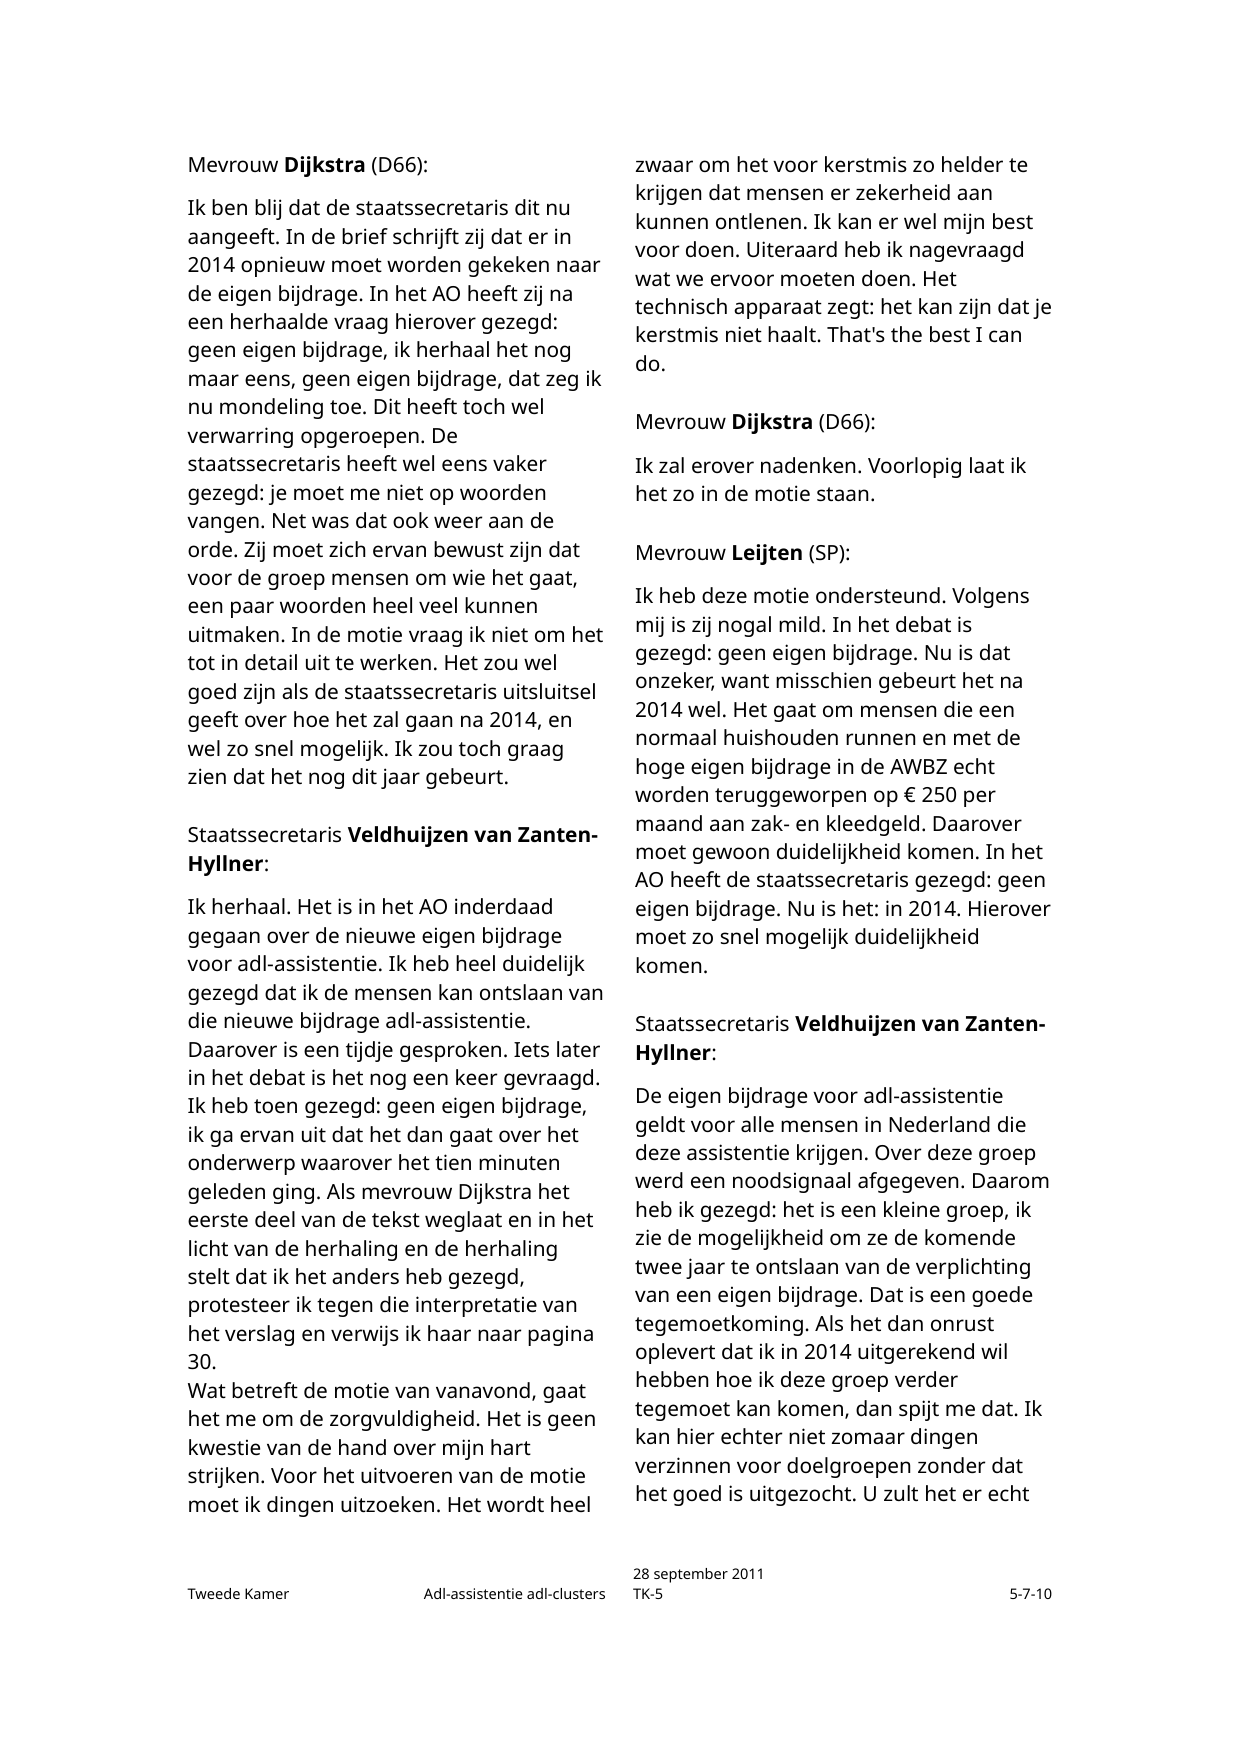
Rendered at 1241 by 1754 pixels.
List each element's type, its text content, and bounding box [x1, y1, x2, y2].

text De eigen bijdrage voor adl-assistentie geldt voor alle mensen in Nederland die deze assistentie krijgen. Over deze groep werd een noodsignaal afgegeven. Daarom heb ik gezegd: het is een kleine groep, ik zie de mogelijkheid om ze de komende twee jaar te ontslaan van de verplichting van een eigen bijdrage. Dat is een goede tegemoetkoming. Als het dan onrust oplevert dat ik in 2014 uitgerekend wil hebben hoe ik deze groep verder tegemoet kan komen, dan spijt me dat. Ik kan hier echter niet zomaar dingen verzinnen voor doelgroepen zonder dat het goed is uitgezocht. U zult het er echt [635, 1081, 1053, 1508]
text Wat betreft de motie van vanavond, gaat het me om de zorgvuldigheid. Het is geen kwestie van de hand over mijn hart strijken. Voor het uitvoeren van de motie moet ik dingen uitzoeken. Het wordt heel [187, 1376, 605, 1518]
text Mevrouw Dijkstra (D66): [187, 150, 605, 178]
text Mevrouw Leijten (SP): [635, 538, 1053, 566]
text Ik zal erover nadenken. Voorlopig laat ik het zo in de motie staan. [635, 451, 1053, 508]
text zwaar om het voor kerstmis zo helder te krijgen dat mensen er zekerheid aan kunnen ontlenen. Ik kan er wel mijn best voor doen. Uiteraard heb ik nagevraagd wat we ervoor moeten doen. Het technisch apparaat zegt: het kan zijn dat je kerstmis niet haalt. That's the best I can do. [635, 150, 1053, 377]
text Staatssecretaris Veldhuijzen van Zanten-Hyllner: [187, 821, 605, 877]
text Ik heb deze motie ondersteund. Volgens mij is zij nogal mild. In het debat is gezegd: geen eigen bijdrage. Nu is dat onzeker, want misschien gebeurt het na 2014 wel. Het gaat om mensen die een normaal huishouden runnen en met de hoge eigen bijdrage in de AWBZ echt worden teruggeworpen op € 250 per maand aan zak- en kleedgeld. Daarover moet gewoon duidelijkheid komen. In het AO heeft de staatssecretaris gezegd: geen eigen bijdrage. Nu is het: in 2014. Hierover moet zo snel mogelijk duidelijkheid komen. [635, 581, 1053, 979]
text Mevrouw Dijkstra (D66): [635, 407, 1053, 436]
text Staatssecretaris Veldhuijzen van Zanten-Hyllner: [635, 1009, 1053, 1066]
text Ik herhaal. Het is in het AO inderdaad gegaan over de nieuwe eigen bijdrage voor adl-assistentie. Ik heb heel duidelijk gezegd dat ik de mensen kan ontslaan van die nieuwe bijdrage adl-assistentie. Daarover is een tijdje gesproken. Iets later in het debat is het nog een keer gevraagd. Ik heb toen gezegd: geen eigen bijdrage, ik ga ervan uit dat het dan gaat over het onderwerp waarover het tien minuten geleden ging. Als mevrouw Dijkstra het eerste deel van de tekst weglaat en in het licht van de herhaling en de herhaling stelt dat ik het anders heb gezegd, protesteer ik tegen die interpretatie van het verslag en verwijs ik haar naar pagina 30. [187, 892, 605, 1376]
text Ik ben blij dat de staatssecretaris dit nu aangeeft. In de brief schrijft zij dat er in 2014 opnieuw moet worden gekeken naar de eigen bijdrage. In het AO heeft zij na een herhaalde vraag hierover gezegd: geen eigen bijdrage, ik herhaal het nog maar eens, geen eigen bijdrage, dat zeg ik nu mondeling toe. Dit heeft toch wel verwarring opgeroepen. De staatssecretaris heeft wel eens vaker gezegd: je moet me niet op woorden vangen. Net was dat ook weer aan de orde. Zij moet zich ervan bewust zijn dat voor de groep mensen om wie het gaat, een paar woorden heel veel kunnen uitmaken. In de motie vraag ik niet om het tot in detail uit te werken. Het zou wel goed zijn als de staatssecretaris uitsluitsel geeft over hoe het zal gaan na 2014, en wel zo snel mogelijk. Ik zou toch graag zien dat het nog dit jaar gebeurt. [187, 193, 605, 791]
